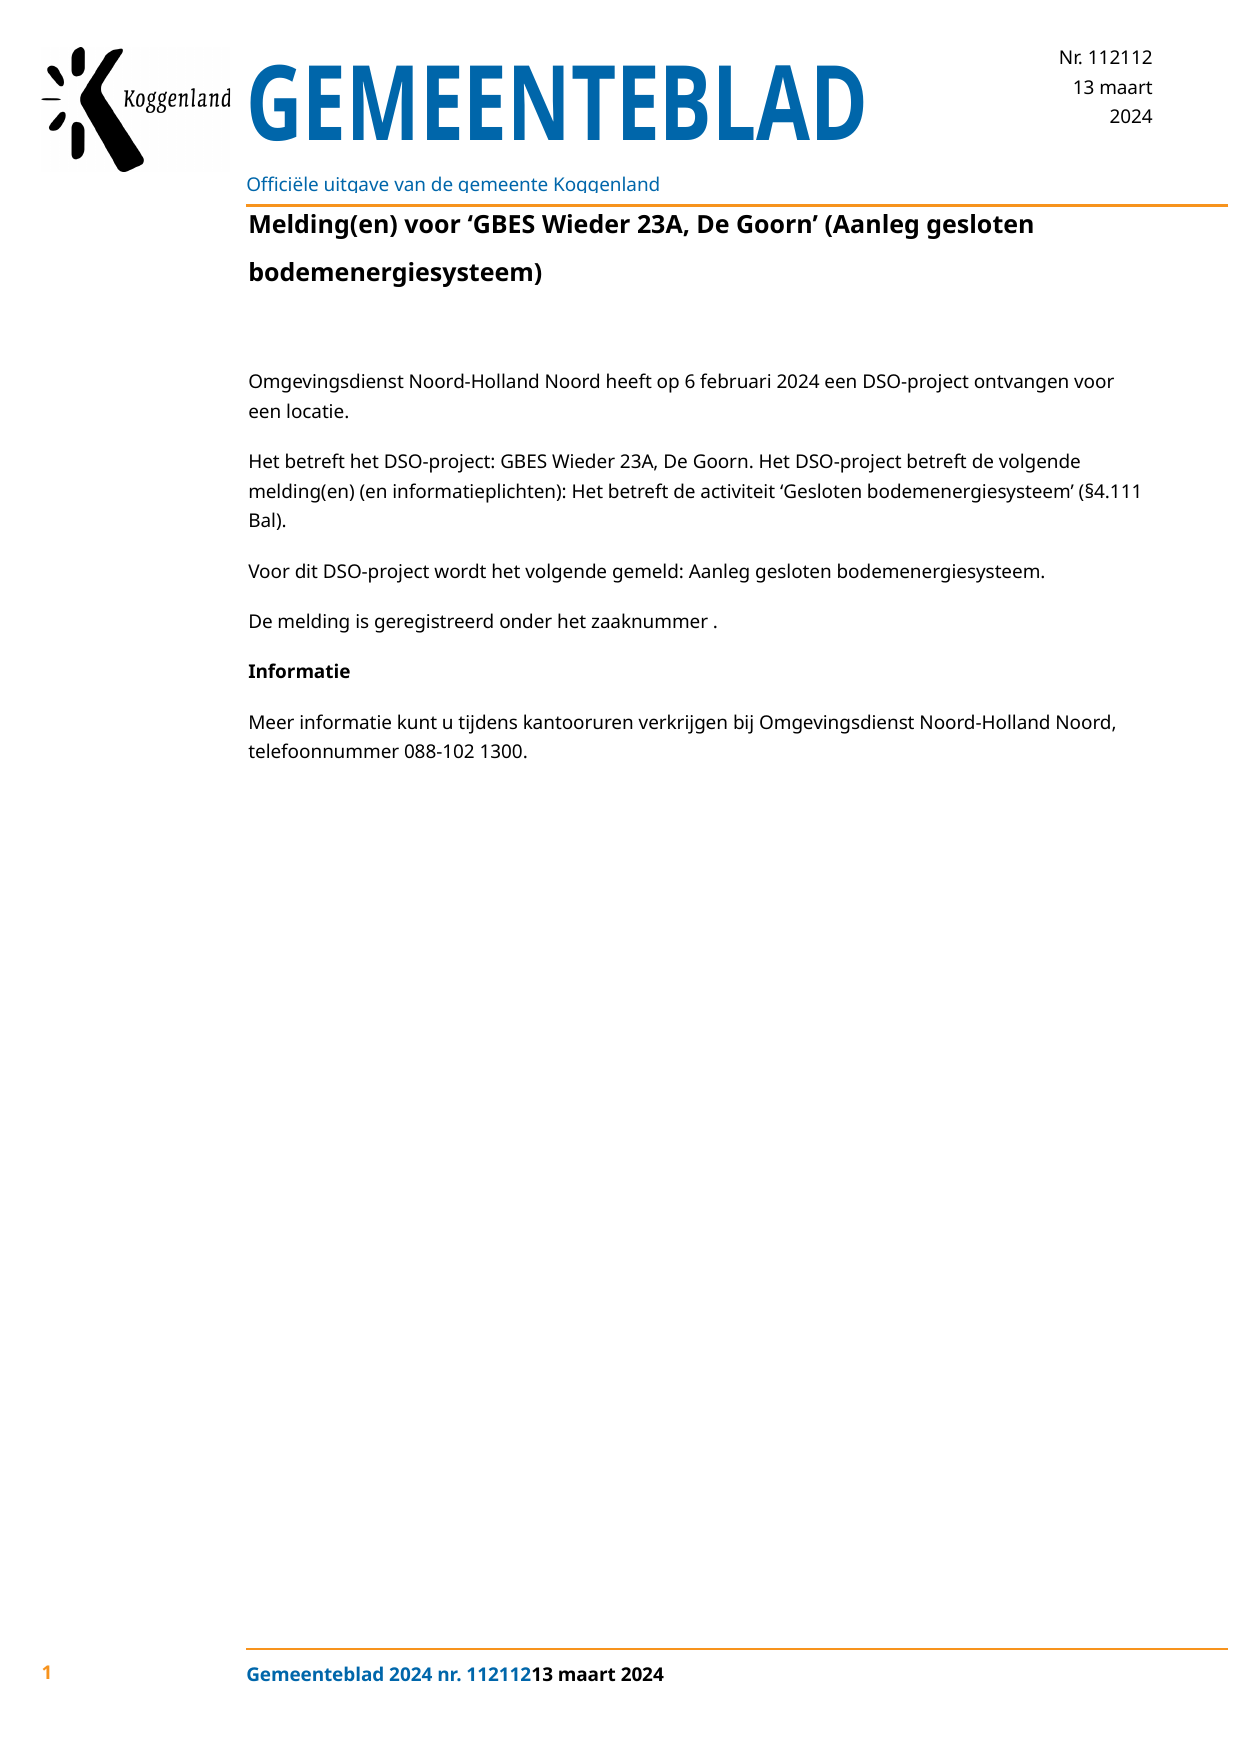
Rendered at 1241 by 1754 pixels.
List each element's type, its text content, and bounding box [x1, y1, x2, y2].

picture [41, 47, 231, 172]
text Informatie [248, 659, 1152, 684]
text Het betreft het DSO-project: GBES Wieder 23A, De Goorn. Het DSO-project betreft de volgende melding(en) (en informatieplichten): Het betreft de activiteit ‘Gesloten bodemenergiesysteem’ (§4.111 Bal). [248, 448, 1152, 533]
text Omgevingsdienst Noord-Holland Noord heeft op 6 februari 2024 een DSO-project ontvangen voor een locatie. [248, 368, 1152, 424]
text Meer informatie kunt u tijdens kantooruren verkrijgen bij Omgevingsdienst Noord-Holland Noord, telefoonnummer 088-102 1300. [248, 709, 1152, 764]
text Voor dit DSO-project wordt het volgende gemeld: Aanleg gesloten bodemenergiesysteem. [248, 558, 1152, 584]
text De melding is geregistreerd onder het zaaknummer . [248, 608, 1152, 634]
text Melding(en) voor ‘GBES Wieder 23A, De Goorn’ (Aanleg gesloten bodemenergiesysteem) [248, 207, 1152, 288]
